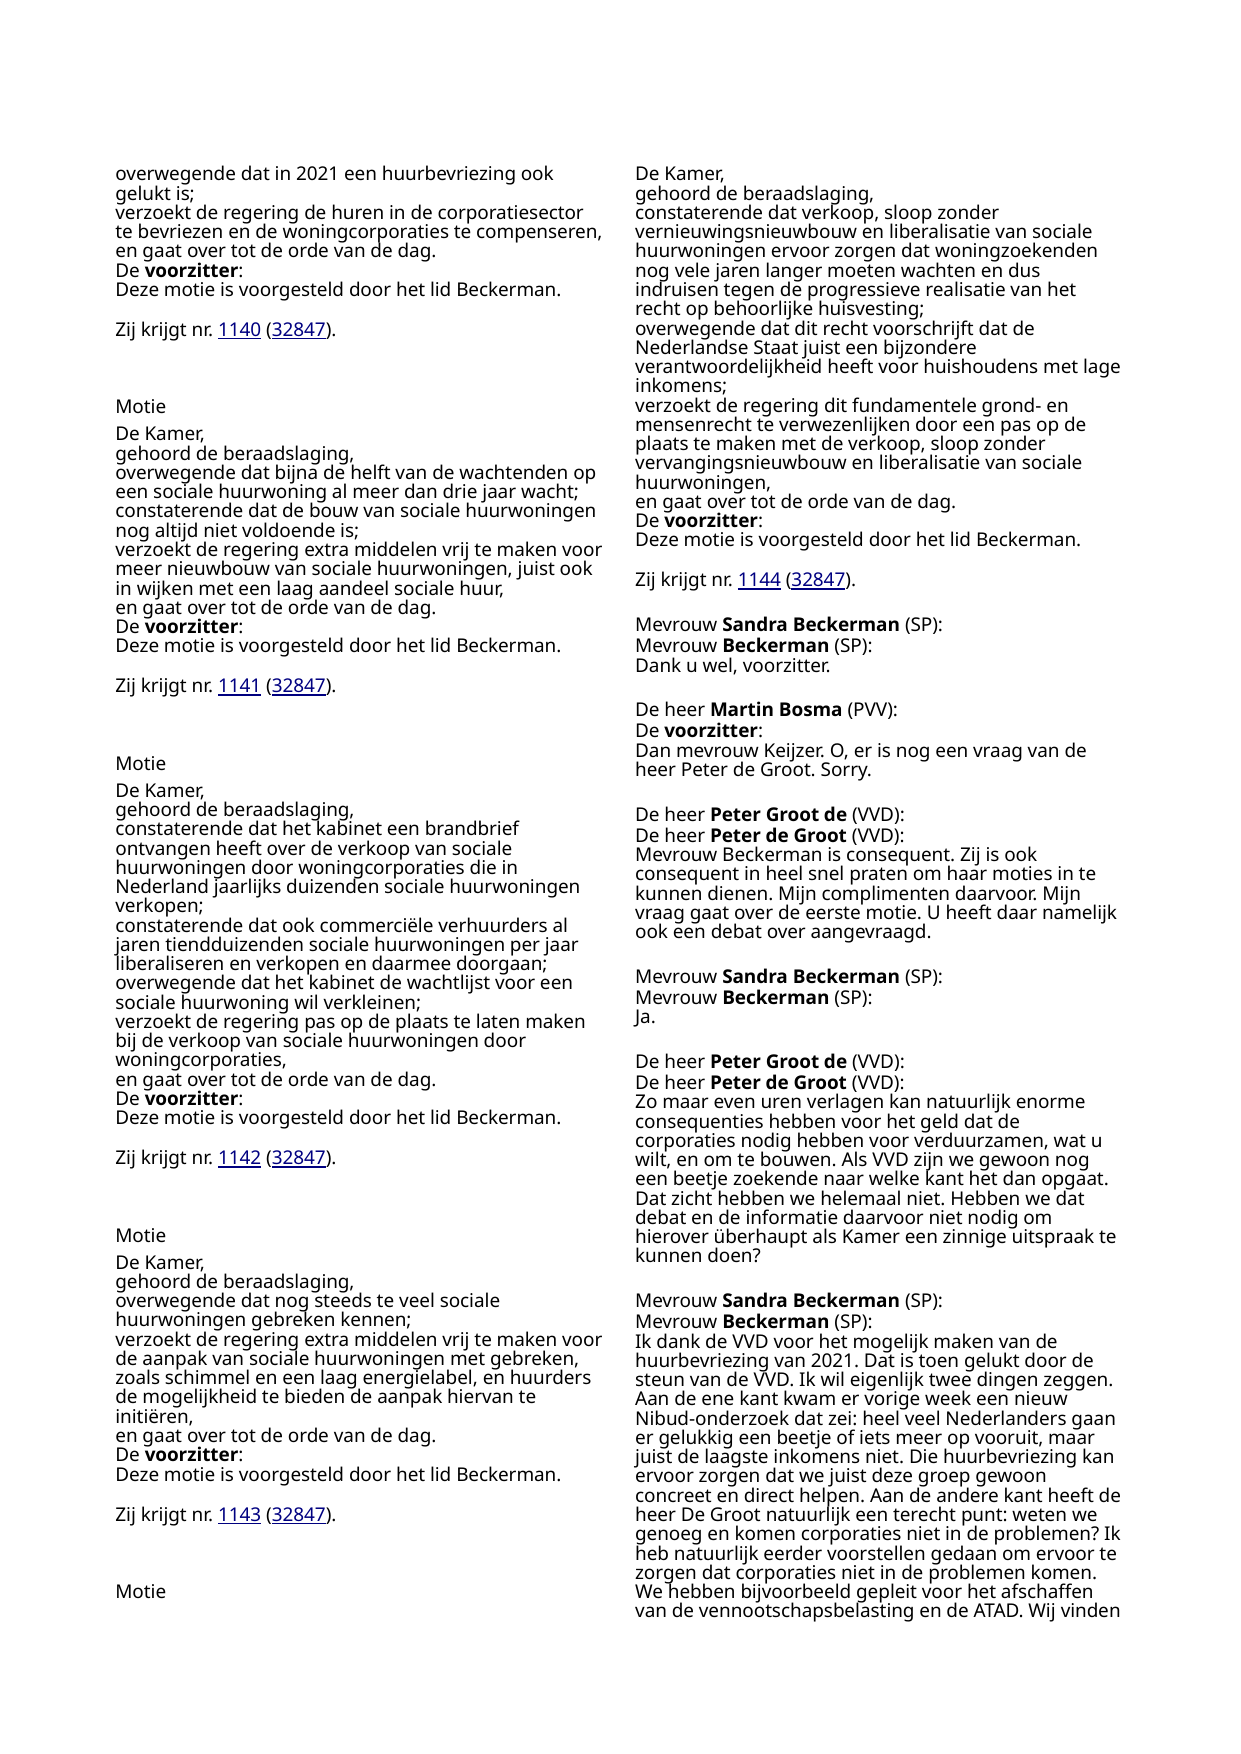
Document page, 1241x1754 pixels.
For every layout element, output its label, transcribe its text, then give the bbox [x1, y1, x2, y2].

text gehoord de beraadslaging, [635, 184, 1125, 204]
text De Kamer, [115, 1254, 605, 1273]
text constaterende dat verkoop, sloop zonder vernieuwingsnieuwbouw en liberalisatie van sociale huurwoningen ervoor zorgen dat woningzoekenden nog vele jaren langer moeten wachten en dus indruisen tegen de progressieve realisatie van het recht op behoorlijke huisvesting; [635, 204, 1125, 319]
text Mevrouw Beckerman (SP): [635, 1313, 1125, 1333]
text Zij krijgt nr. 1140 (32847). [115, 321, 605, 340]
text overwegende dat bijna de helft van de wachtenden op een sociale huurwoning al meer dan drie jaar wacht; [115, 464, 605, 502]
text Mevrouw Beckerman (SP): [635, 637, 1125, 657]
text Deze motie is voorgesteld door het lid Beckerman. [115, 281, 605, 300]
text en gaat over tot de orde van de dag. [115, 242, 605, 262]
text Zij krijgt nr. 1144 (32847). [635, 571, 1125, 591]
text De Kamer, [115, 425, 605, 444]
text verzoekt de regering pas op de plaats te laten maken bij de verkoop van sociale huurwoningen door woningcorporaties, [115, 1013, 605, 1071]
text Motie [115, 394, 605, 419]
text Deze motie is voorgesteld door het lid Beckerman. [115, 1109, 605, 1128]
text De voorzitter: [635, 512, 1125, 531]
text De heer Peter Groot de (VVD): [635, 801, 1125, 827]
text Zij krijgt nr. 1141 (32847). [115, 677, 605, 697]
text en gaat over tot de orde van de dag. [115, 1071, 605, 1090]
text De heer Peter Groot de (VVD): [635, 1048, 1125, 1074]
text De voorzitter: [635, 722, 1125, 742]
text Mevrouw Sandra Beckerman (SP): [635, 1288, 1125, 1313]
text De voorzitter: [115, 1090, 605, 1109]
text overwegende dat dit recht voorschrijft dat de Nederlandse Staat juist een bijzondere verantwoordelijkheid heeft voor huishoudens met lage inkomens; [635, 319, 1125, 397]
text constaterende dat de bouw van sociale huurwoningen nog altijd niet voldoende is; [115, 502, 605, 541]
text verzoekt de regering de huren in de corporatiesector te bevriezen en de woningcorporaties te compenseren, [115, 204, 605, 242]
text verzoekt de regering extra middelen vrij te maken voor meer nieuwbouw van sociale huurwoningen, juist ook in wijken met een laag aandeel sociale huur, [115, 541, 605, 599]
text gehoord de beraadslaging, [115, 801, 605, 820]
text Mevrouw Beckerman is consequent. Zij is ook consequent in heel snel praten om haar moties in te kunnen dienen. Mijn complimenten daarvoor. Mijn vraag gaat over de eerste motie. U heeft daar namelijk ook een debat over aangevraagd. [635, 846, 1125, 942]
text De heer Martin Bosma (PVV): [635, 697, 1125, 722]
text en gaat over tot de orde van de dag. [635, 493, 1125, 512]
text Ja. [635, 1008, 1125, 1027]
text Mevrouw Sandra Beckerman (SP): [635, 612, 1125, 637]
text Zij krijgt nr. 1142 (32847). [115, 1149, 605, 1168]
text overwegende dat in 2021 een huurbevriezing ook gelukt is; [115, 165, 605, 204]
text De voorzitter: [115, 262, 605, 281]
text De voorzitter: [115, 1446, 605, 1466]
text Deze motie is voorgesteld door het lid Beckerman. [115, 637, 605, 657]
text Dan mevrouw Keijzer. O, er is nog een vraag van de heer Peter de Groot. Sorry. [635, 742, 1125, 780]
text Mevrouw Beckerman (SP): [635, 989, 1125, 1008]
text constaterende dat het kabinet een brandbrief ontvangen heeft over de verkoop van sociale huurwoningen door woningcorporaties die in Nederland jaarlijks duizenden sociale huurwoningen verkopen; [115, 820, 605, 917]
text Zij krijgt nr. 1143 (32847). [115, 1506, 605, 1525]
text De heer Peter de Groot (VVD): [635, 1074, 1125, 1093]
text verzoekt de regering extra middelen vrij te maken voor de aanpak van sociale huurwoningen met gebreken, zoals schimmel en een laag energielabel, en huurders de mogelijkheid te bieden de aanpak hiervan te initiëren, [115, 1331, 605, 1427]
text Mevrouw Sandra Beckerman (SP): [635, 963, 1125, 989]
text en gaat over tot de orde van de dag. [115, 599, 605, 618]
text Motie [115, 1578, 605, 1604]
text De voorzitter: [115, 618, 605, 637]
text Motie [115, 1222, 605, 1248]
text De Kamer, [635, 165, 1125, 184]
text Zo maar even uren verlagen kan natuurlijk enorme consequenties hebben voor het geld dat de corporaties nodig hebben voor verduurzamen, wat u wilt, en om te bouwen. Als VVD zijn we gewoon nog een beetje zoekende naar welke kant het dan opgaat. Dat zicht hebben we helemaal niet. Hebben we dat debat en de informatie daarvoor niet nodig om hierover überhaupt als Kamer een zinnige uitspraak te kunnen doen? [635, 1093, 1125, 1267]
text De heer Peter de Groot (VVD): [635, 827, 1125, 846]
text De Kamer, [115, 782, 605, 801]
text overwegende dat het kabinet de wachtlijst voor een sociale huurwoning wil verkleinen; [115, 974, 605, 1013]
text Dank u wel, voorzitter. [635, 657, 1125, 676]
text gehoord de beraadslaging, [115, 1273, 605, 1292]
text Motie [115, 750, 605, 776]
text verzoekt de regering dit fundamentele grond- en mensenrecht te verwezenlijken door een pas op de plaats te maken met de verkoop, sloop zonder vervangingsnieuwbouw en liberalisatie van sociale huurwoningen, [635, 397, 1125, 493]
text overwegende dat nog steeds te veel sociale huurwoningen gebreken kennen; [115, 1292, 605, 1331]
text gehoord de beraadslaging, [115, 444, 605, 464]
text en gaat over tot de orde van de dag. [115, 1427, 605, 1446]
text Ik dank de VVD voor het mogelijk maken van de huurbevriezing van 2021. Dat is toen gelukt door de steun van de VVD. Ik wil eigenlijk twee dingen zeggen. Aan de ene kant kwam er vorige week een nieuw Nibud-onderzoek dat zei: heel veel Nederlanders gaan er gelukkig een beetje of iets meer op vooruit, maar juist de laagste inkomens niet. Die huurbevriezing kan ervoor zorgen dat we juist deze groep gewoon concreet en direct helpen. Aan de andere kant heeft de heer De Groot natuurlijk een terecht punt: weten we genoeg en komen corporaties niet in de problemen? Ik heb natuurlijk eerder voorstellen gedaan om ervoor te zorgen dat corporaties niet in de problemen komen. We hebben bijvoorbeeld gepleit voor het afschaffen van de vennootschapsbelasting en de ATAD. Wij vinden [635, 1333, 1125, 1622]
text Deze motie is voorgesteld door het lid Beckerman. [635, 531, 1125, 551]
text constaterende dat ook commerciële verhuurders al jaren tiendduizenden sociale huurwoningen per jaar liberaliseren en verkopen en daarmee doorgaan; [115, 917, 605, 974]
text Deze motie is voorgesteld door het lid Beckerman. [115, 1466, 605, 1485]
